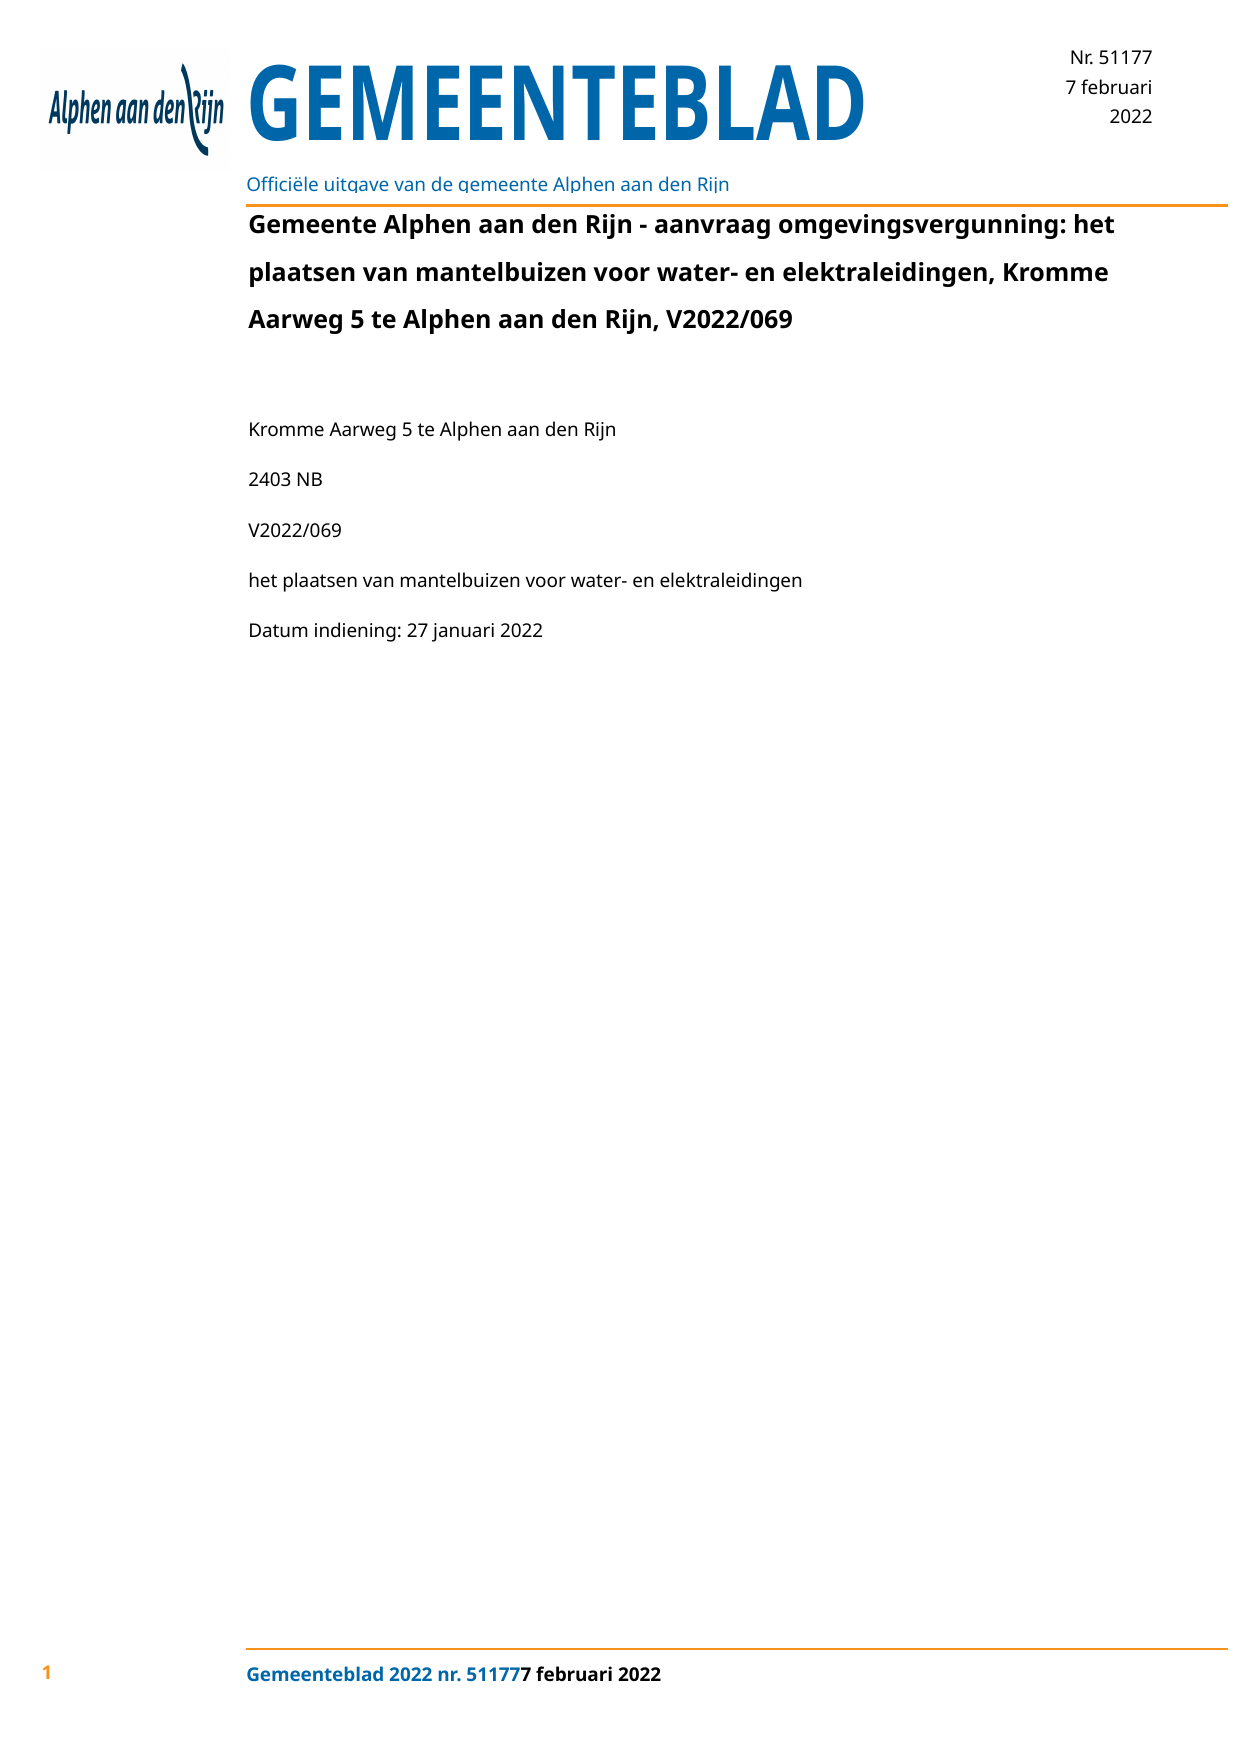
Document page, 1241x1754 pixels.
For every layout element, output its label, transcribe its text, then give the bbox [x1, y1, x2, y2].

text het plaatsen van mantelbuizen voor water- en elektraleidingen [248, 567, 1152, 593]
text V2022/069 [248, 517, 1152, 542]
picture [41, 47, 231, 172]
text Datum indiening: 27 januari 2022 [248, 618, 1152, 643]
text 2403 NB [248, 466, 1152, 492]
text Gemeente Alphen aan den Rijn - aanvraag omgevingsvergunning: het plaatsen van mantelbuizen voor water- en elektraleidingen, Kromme Aarweg 5 te Alphen aan den Rijn, V2022/069 [248, 207, 1152, 336]
text Kromme Aarweg 5 te Alphen aan den Rijn [248, 416, 1152, 442]
